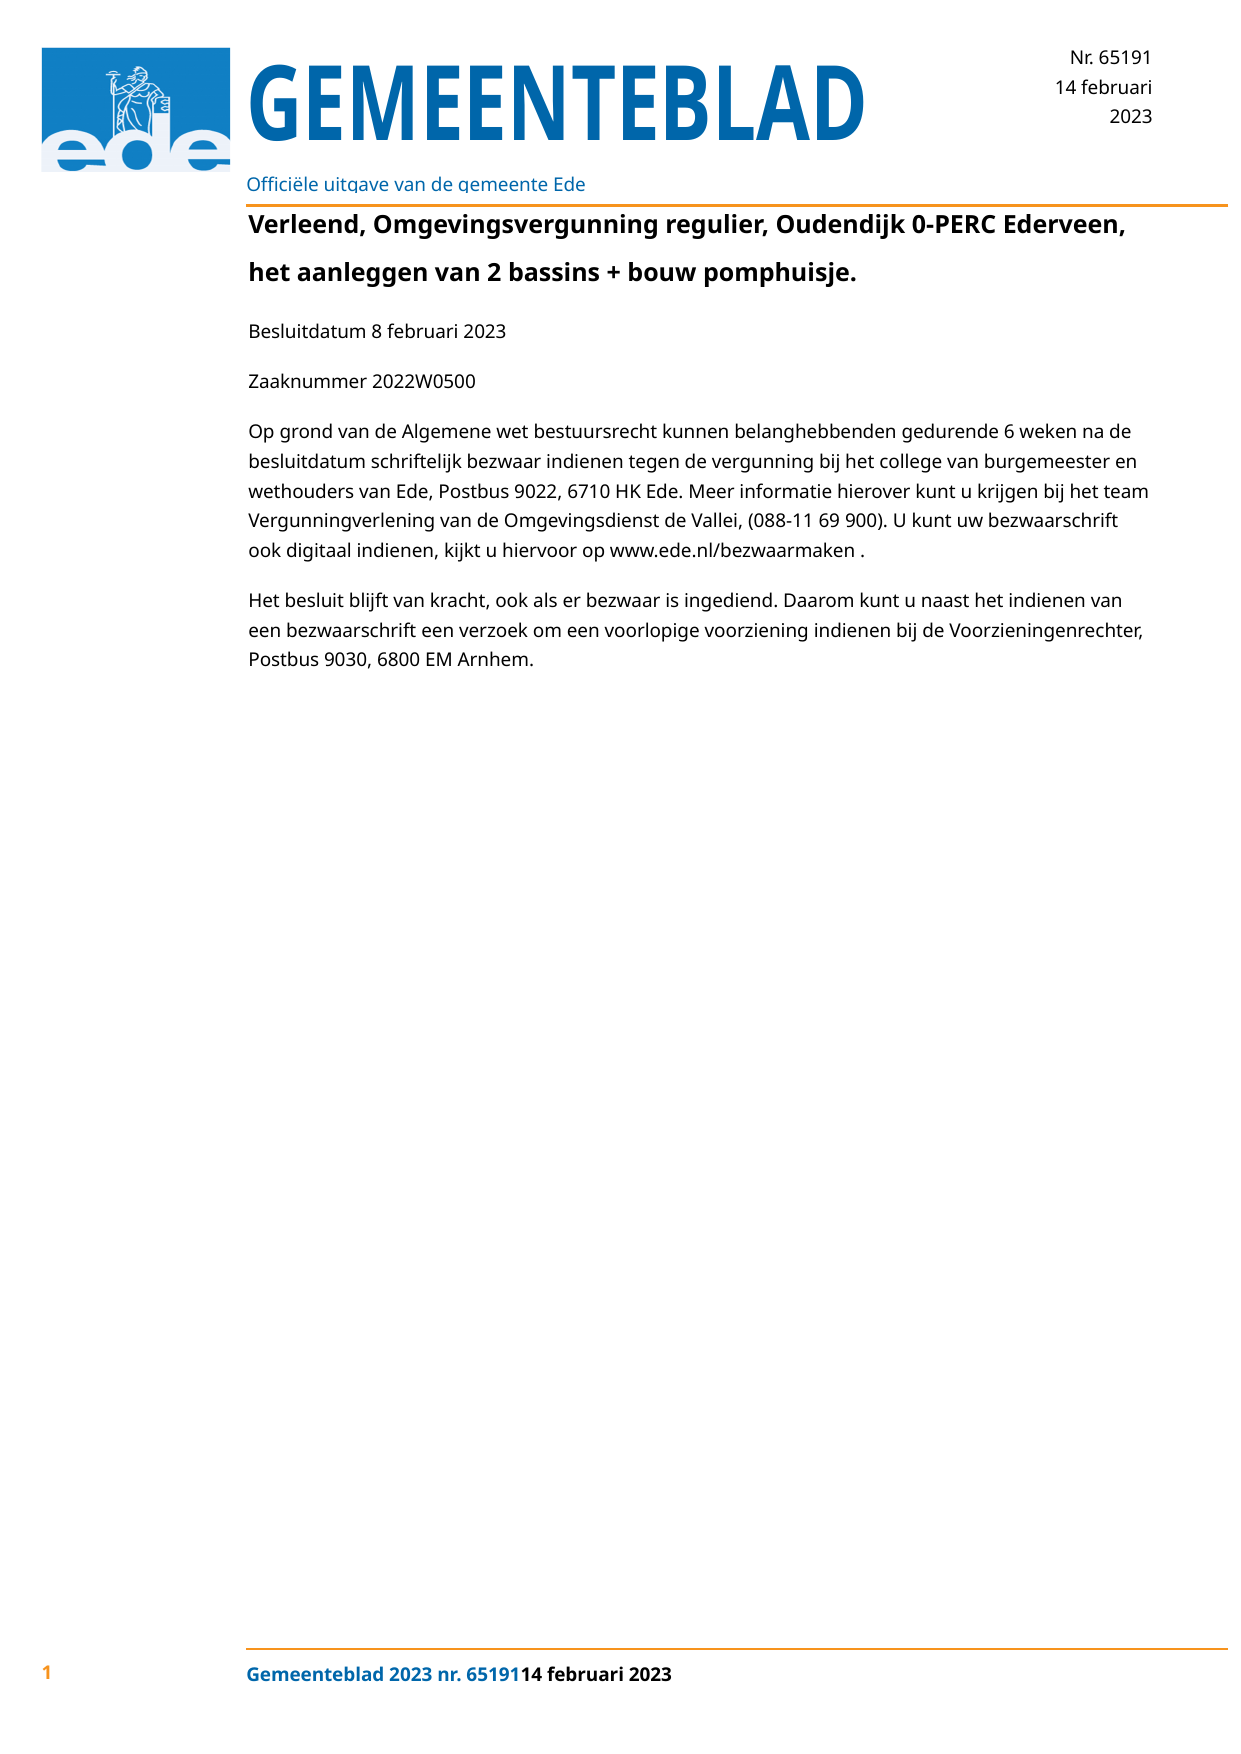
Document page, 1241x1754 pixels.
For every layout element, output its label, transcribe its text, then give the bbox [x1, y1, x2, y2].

text Zaaknummer 2022W0500 [248, 368, 1152, 394]
picture [41, 47, 231, 172]
text Op grond van de Algemene wet bestuursrecht kunnen belanghebbenden gedurende 6 weken na de besluitdatum schriftelijk bezwaar indienen tegen de vergunning bij het college van burgemeester en wethouders van Ede, Postbus 9022, 6710 HK Ede. Meer informatie hierover kunt u krijgen bij het team Vergunningverlening van de Omgevingsdienst de Vallei, (088-11 69 900). U kunt uw bezwaarschrift ook digitaal indienen, kijkt u hiervoor op www.ede.nl/bezwaarmaken . [248, 419, 1152, 563]
text Het besluit blijft van kracht, ook als er bezwaar is ingediend. Daarom kunt u naast het indienen van een bezwaarschrift een verzoek om een voorlopige voorziening indienen bij de Voorzieningenrechter, Postbus 9030, 6800 EM Arnhem. [248, 587, 1152, 672]
text Besluitdatum 8 februari 2023 [248, 318, 1152, 344]
text Verleend, Omgevingsvergunning regulier, Oudendijk 0-PERC Ederveen, het aanleggen van 2 bassins + bouw pomphuisje. [248, 207, 1152, 288]
